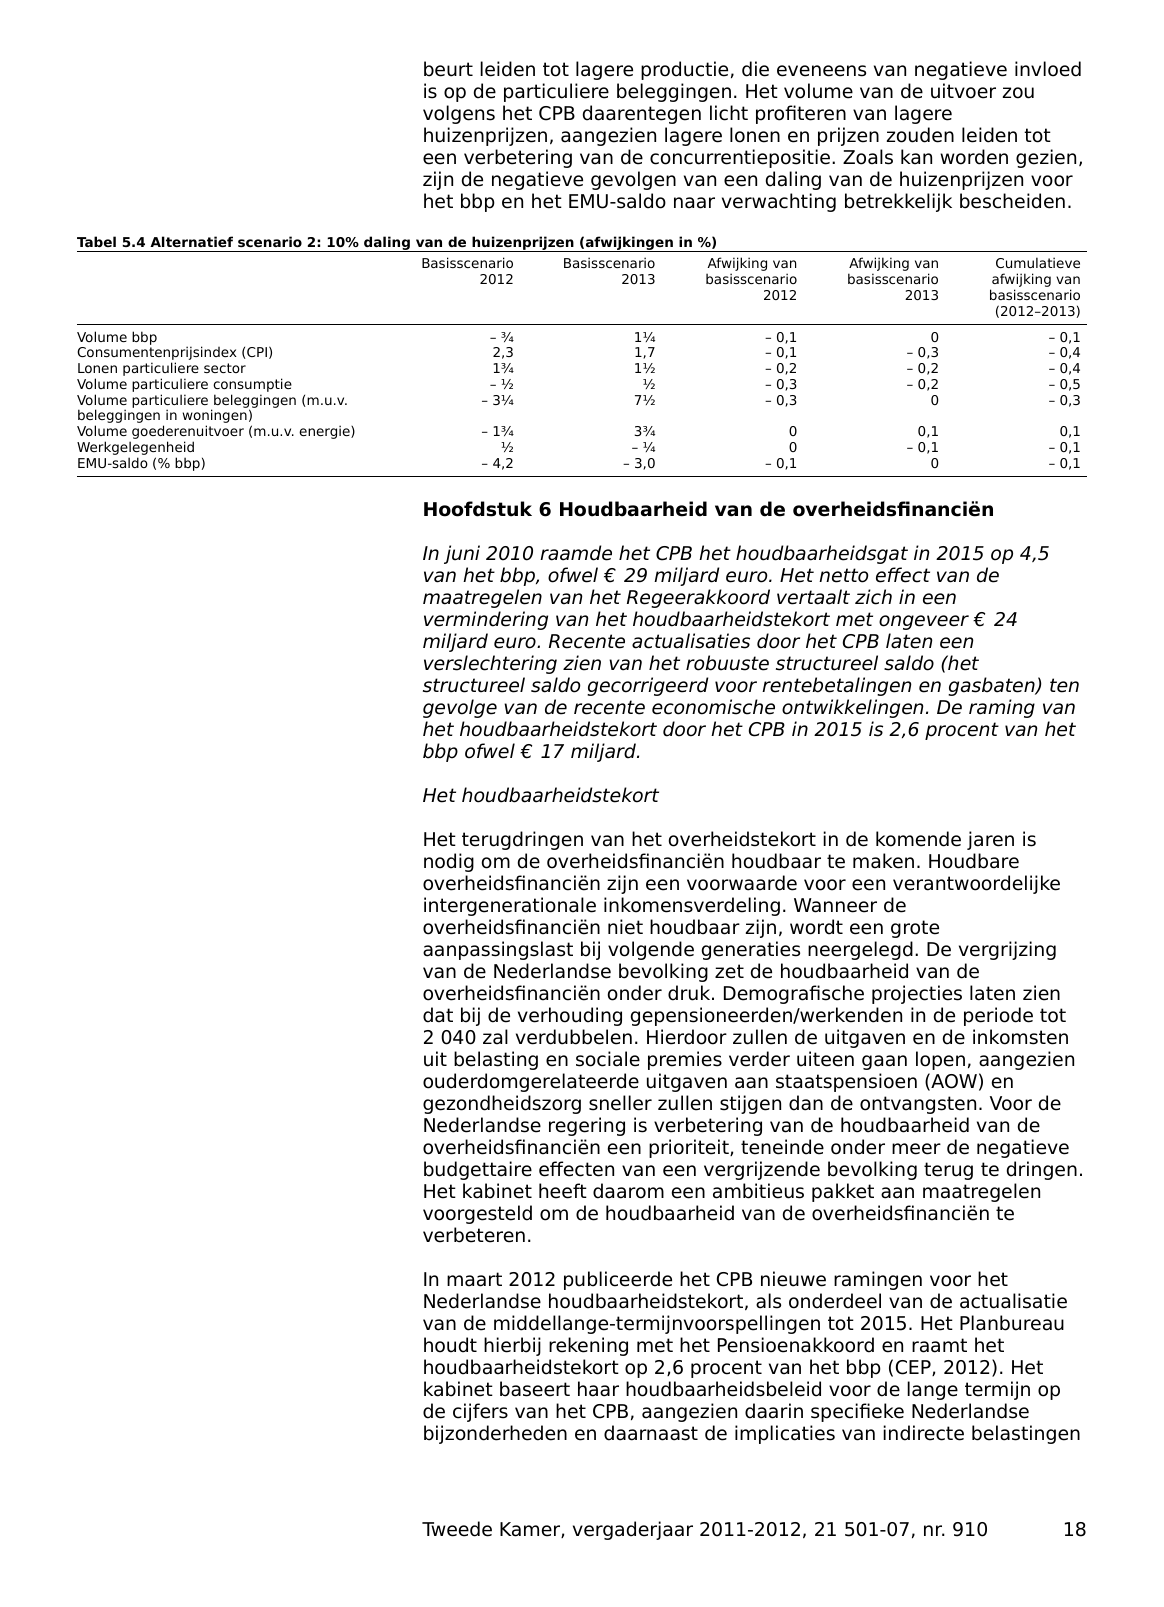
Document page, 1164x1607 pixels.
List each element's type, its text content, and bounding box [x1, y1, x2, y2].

table_cell Basisscenario 2013 [520, 252, 661, 324]
subtitle Hoofdstuk 6 Houdbaarheid van de overheidsfinanciën [422, 499, 1087, 521]
text In juni 2010 raamde het CPB het houdbaarheidsgat in 2015 op 4,5 van het bbp, ofwel € 29 miljard euro. Het netto effect van de maatregelen van het Regeerakkoord vertaalt zich in een vermindering van het houdbaarheidstekort met ongeveer € 24 miljard euro. Recente actualisaties door het CPB laten een verslechtering zien van het robuuste structureel saldo (het structureel saldo gecorrigeerd voor rentebetalingen en gasbaten) ten gevolge van de recente economische ontwikkelingen. De raming van het houdbaarheidstekort door het CPB in 2015 is 2,6 procent van het bbp ofwel € 17 miljard. [422, 543, 1087, 763]
table_cell 2,3 [378, 345, 519, 361]
table_cell – 0,2 [803, 361, 945, 377]
table_cell – 3¼ [378, 393, 519, 424]
table_cell 1,7 [520, 345, 661, 361]
table_cell Volume particuliere consumptie [77, 377, 378, 392]
table_cell – 0,3 [803, 345, 945, 361]
text beurt leiden tot lagere productie, die eveneens van negatieve invloed is op de particuliere beleggingen. Het volume van de uitvoer zou volgens het CPB daarentegen licht profiteren van lagere huizenprijzen, aangezien lagere lonen en prijzen zouden leiden tot een verbetering van de concurrentiepositie. Zoals kan worden gezien, zijn de negatieve gevolgen van een daling van de huizenprijzen voor het bbp en het EMU-saldo naar verwachting betrekkelijk bescheiden. [422, 59, 1087, 213]
table_cell 0 [661, 424, 803, 440]
table_cell – 0,1 [945, 325, 1087, 345]
table_cell ½ [520, 377, 661, 392]
table_cell – 0,4 [945, 361, 1087, 377]
table_cell – 1¾ [378, 424, 519, 440]
table_cell 0,1 [803, 424, 945, 440]
table_cell [77, 252, 378, 324]
table_cell – 0,1 [945, 455, 1087, 476]
table_cell – 0,2 [661, 361, 803, 377]
table_cell ½ [378, 440, 519, 455]
table_cell – 3,0 [520, 455, 661, 476]
table_cell 3¾ [520, 424, 661, 440]
table_cell – ¾ [378, 325, 519, 345]
table_cell 0,1 [945, 424, 1087, 440]
table_cell 7½ [520, 393, 661, 424]
table_cell 0 [803, 455, 945, 476]
table_cell – 0,1 [661, 455, 803, 476]
table_cell 0 [661, 440, 803, 455]
table_cell – ¼ [520, 440, 661, 455]
table_cell – ½ [378, 377, 519, 392]
table_cell – 0,5 [945, 377, 1087, 392]
table_cell – 4,2 [378, 455, 519, 476]
table_cell – 0,1 [661, 345, 803, 361]
table_cell 1¾ [378, 361, 519, 377]
table_cell – 0,1 [661, 325, 803, 345]
table_cell Lonen particuliere sector [77, 361, 378, 377]
text Het terugdringen van het overheidstekort in de komende jaren is nodig om de overheidsfinanciën houdbaar te maken. Houdbare overheidsfinanciën zijn een voorwaarde voor een verantwoordelijke intergenerationale inkomensverdeling. Wanneer de overheidsfinanciën niet houdbaar zijn, wordt een grote aanpassingslast bij volgende generaties neergelegd. De vergrijzing van de Nederlandse bevolking zet de houdbaarheid van de overheidsfinanciën onder druk. Demografische projecties laten zien dat bij de verhouding gepensioneerden/werkenden in de periode tot 2 040 zal verdubbelen. Hierdoor zullen de uitgaven en de inkomsten uit belasting en sociale premies verder uiteen gaan lopen, aangezien ouderdomgerelateerde uitgaven aan staatspensioen (AOW) en gezondheidszorg sneller zullen stijgen dan de ontvangsten. Voor de Nederlandse regering is verbetering van de houdbaarheid van de overheidsfinanciën een prioriteit, teneinde onder meer de negatieve budgettaire effecten van een vergrijzende bevolking terug te dringen. Het kabinet heeft daarom een ambitieus pakket aan maatregelen voorgesteld om de houdbaarheid van de overheidsfinanciën te verbeteren. [422, 829, 1087, 1247]
table_cell Volume bbp [77, 325, 378, 345]
table_cell – 0,3 [945, 393, 1087, 424]
table_cell Consumentenprijsindex (CPI) [77, 345, 378, 361]
table_cell – 0,1 [803, 440, 945, 455]
table_cell Afwijking van basisscenario 2013 [803, 252, 945, 324]
table_cell Volume particuliere beleggingen (m.u.v. beleggingen in woningen) [77, 393, 378, 424]
table_cell – 0,4 [945, 345, 1087, 361]
table_cell 1½ [520, 361, 661, 377]
table_cell – 0,3 [661, 377, 803, 392]
subtitle Het houdbaarheidstekort [422, 785, 1087, 807]
table_cell Werkgelegenheid [77, 440, 378, 455]
table_cell Volume goederenuitvoer (m.u.v. energie) [77, 424, 378, 440]
table_cell Cumulatieve afwijking van basisscenario (2012–2013) [945, 252, 1087, 324]
table_cell Afwijking van basisscenario 2012 [661, 252, 803, 324]
table_cell EMU-saldo (% bbp) [77, 455, 378, 476]
table_header Tabel 5.4 Alternatief scenario 2: 10% daling van de huizenprijzen (afwijkingen in %) [77, 235, 1087, 251]
table_cell – 0,3 [661, 393, 803, 424]
table_cell 1¼ [520, 325, 661, 345]
table_cell Basisscenario 2012 [378, 252, 519, 324]
table_cell – 0,1 [945, 440, 1087, 455]
table_cell – 0,2 [803, 377, 945, 392]
table_cell 0 [803, 393, 945, 424]
text In maart 2012 publiceerde het CPB nieuwe ramingen voor het Nederlandse houdbaarheidstekort, als onderdeel van de actualisatie van de middellange-termijnvoorspellingen tot 2015. Het Planbureau houdt hierbij rekening met het Pensioenakkoord en raamt het houdbaarheidstekort op 2,6 procent van het bbp (CEP, 2012). Het kabinet baseert haar houdbaarheidsbeleid voor de lange termijn op de cijfers van het CPB, aangezien daarin specifieke Nederlandse bijzonderheden en daarnaast de implicaties van indirecte belastingen [422, 1269, 1087, 1445]
table_cell 0 [803, 325, 945, 345]
